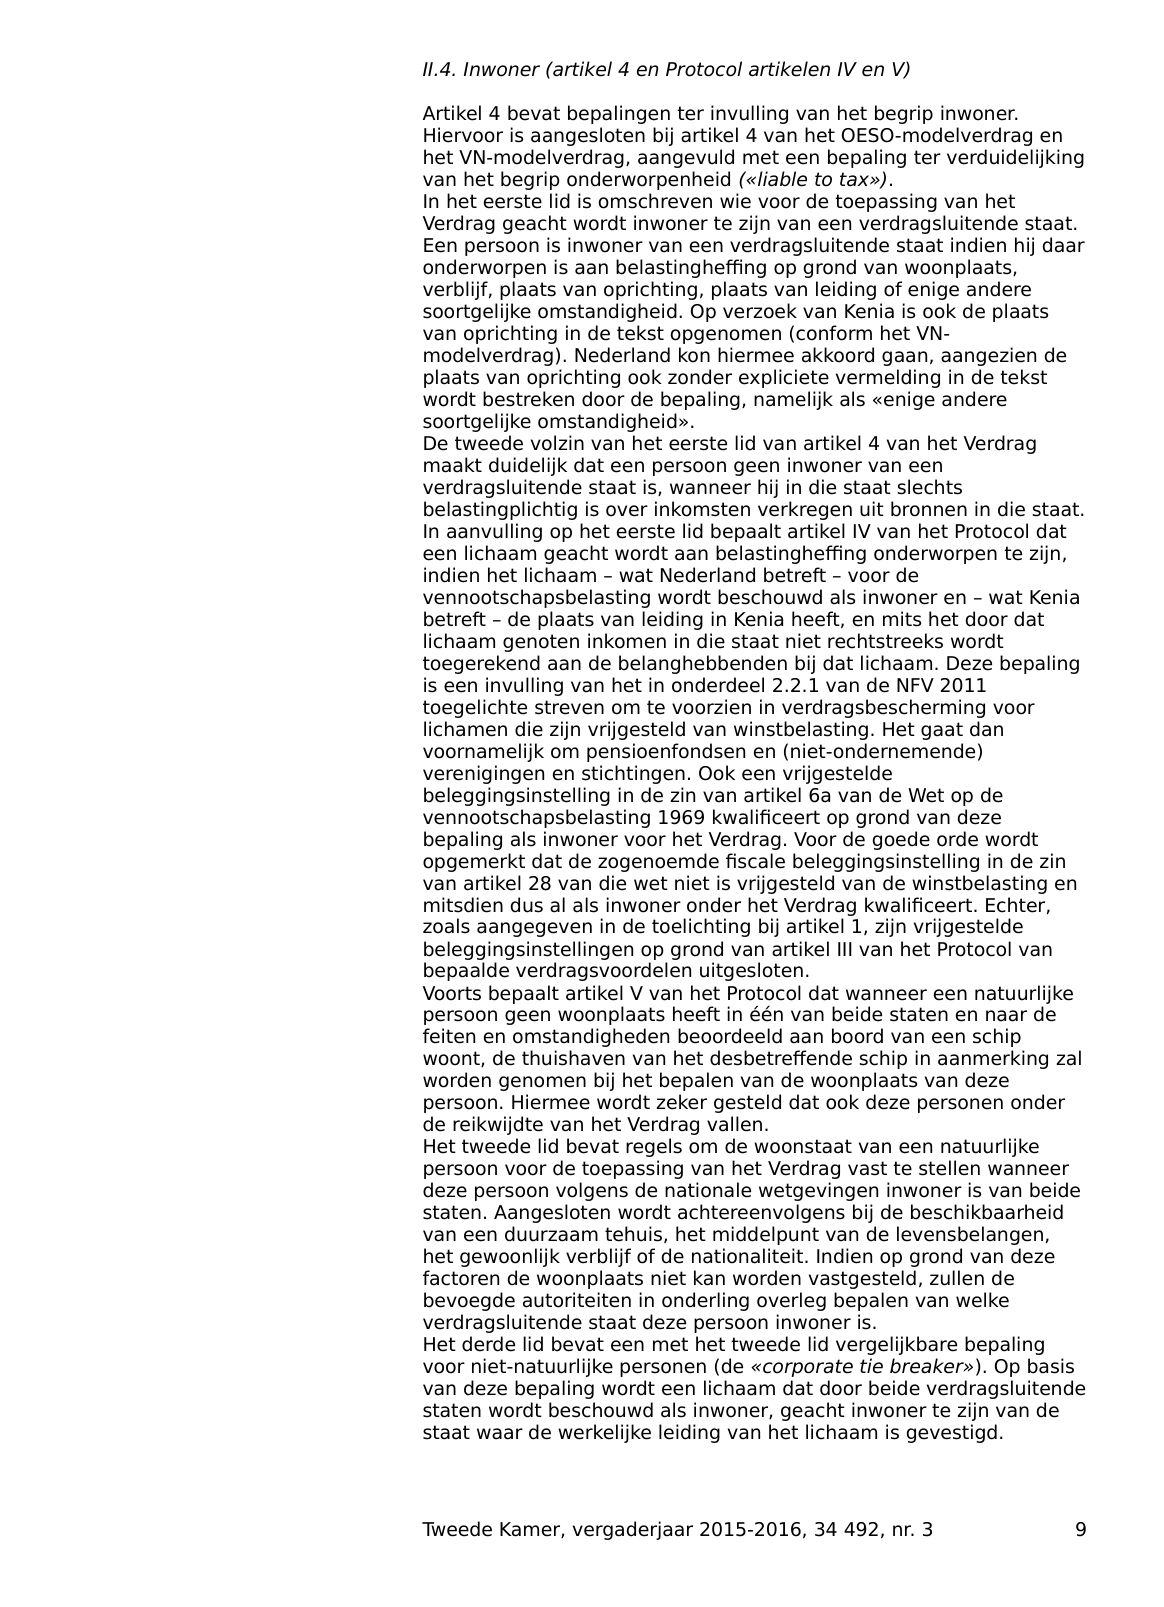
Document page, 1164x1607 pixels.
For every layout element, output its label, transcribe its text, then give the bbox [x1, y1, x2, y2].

text De tweede volzin van het eerste lid van artikel 4 van het Verdrag maakt duidelijk dat een persoon geen inwoner van een verdragsluitende staat is, wanneer hij in die staat slechts belastingplichtig is over inkomsten verkregen uit bronnen in die staat. [422, 433, 1087, 521]
text Het tweede lid bevat regels om de woonstaat van een natuurlijke persoon voor de toepassing van het Verdrag vast te stellen wanneer deze persoon volgens de nationale wetgevingen inwoner is van beide staten. Aangesloten wordt achtereenvolgens bij de beschikbaarheid van een duurzaam tehuis, het middelpunt van de levensbelangen, het gewoonlijk verblijf of de nationaliteit. Indien op grond van deze factoren de woonplaats niet kan worden vastgesteld, zullen de bevoegde autoriteiten in onderling overleg bepalen van welke verdragsluitende staat deze persoon inwoner is. [422, 1136, 1087, 1334]
text Artikel 4 bevat bepalingen ter invulling van het begrip inwoner. Hiervoor is aangesloten bij artikel 4 van het OESO-modelverdrag en het VN-modelverdrag, aangevuld met een bepaling ter verduidelijking van het begrip onderworpenheid («liable to tax»). [422, 103, 1087, 191]
text Voorts bepaalt artikel V van het Protocol dat wanneer een natuurlijke persoon geen woonplaats heeft in één van beide staten en naar de feiten en omstandigheden beoordeeld aan boord van een schip woont, de thuishaven van het desbetreffende schip in aanmerking zal worden genomen bij het bepalen van de woonplaats van deze persoon. Hiermee wordt zeker gesteld dat ook deze personen onder de reikwijdte van het Verdrag vallen. [422, 982, 1087, 1136]
text Het derde lid bevat een met het tweede lid vergelijkbare bepaling voor niet-natuurlijke personen (de «corporate tie breaker»). Op basis van deze bepaling wordt een lichaam dat door beide verdragsluitende staten wordt beschouwd als inwoner, geacht inwoner te zijn van de staat waar de werkelijke leiding van het lichaam is gevestigd. [422, 1334, 1087, 1444]
text In aanvulling op het eerste lid bepaalt artikel IV van het Protocol dat een lichaam geacht wordt aan belastingheffing onderworpen te zijn, indien het lichaam – wat Nederland betreft – voor de vennootschapsbelasting wordt beschouwd als inwoner en – wat Kenia betreft – de plaats van leiding in Kenia heeft, en mits het door dat lichaam genoten inkomen in die staat niet rechtstreeks wordt toegerekend aan de belanghebbenden bij dat lichaam. Deze bepaling is een invulling van het in onderdeel 2.2.1 van de NFV 2011 toegelichte streven om te voorzien in verdragsbescherming voor lichamen die zijn vrijgesteld van winstbelasting. Het gaat dan voornamelijk om pensioenfondsen en (niet-ondernemende) verenigingen en stichtingen. Ook een vrijgestelde beleggingsinstelling in de zin van artikel 6a van de Wet op de vennootschapsbelasting 1969 kwalificeert op grond van deze bepaling als inwoner voor het Verdrag. Voor de goede orde wordt opgemerkt dat de zogenoemde fiscale beleggingsinstelling in de zin van artikel 28 van die wet niet is vrijgesteld van de winstbelasting en mitsdien dus al als inwoner onder het Verdrag kwalificeert. Echter, zoals aangegeven in de toelichting bij artikel 1, zijn vrijgestelde beleggingsinstellingen op grond van artikel III van het Protocol van bepaalde verdragsvoordelen uitgesloten. [422, 521, 1087, 982]
subtitle II.4. Inwoner (artikel 4 en Protocol artikelen IV en V) [422, 59, 1087, 81]
text In het eerste lid is omschreven wie voor de toepassing van het Verdrag geacht wordt inwoner te zijn van een verdragsluitende staat. Een persoon is inwoner van een verdragsluitende staat indien hij daar onderworpen is aan belastingheffing op grond van woonplaats, verblijf, plaats van oprichting, plaats van leiding of enige andere soortgelijke omstandigheid. Op verzoek van Kenia is ook de plaats van oprichting in de tekst opgenomen (conform het VN-modelverdrag). Nederland kon hiermee akkoord gaan, aangezien de plaats van oprichting ook zonder expliciete vermelding in de tekst wordt bestreken door de bepaling, namelijk als «enige andere soortgelijke omstandigheid». [422, 191, 1087, 433]
